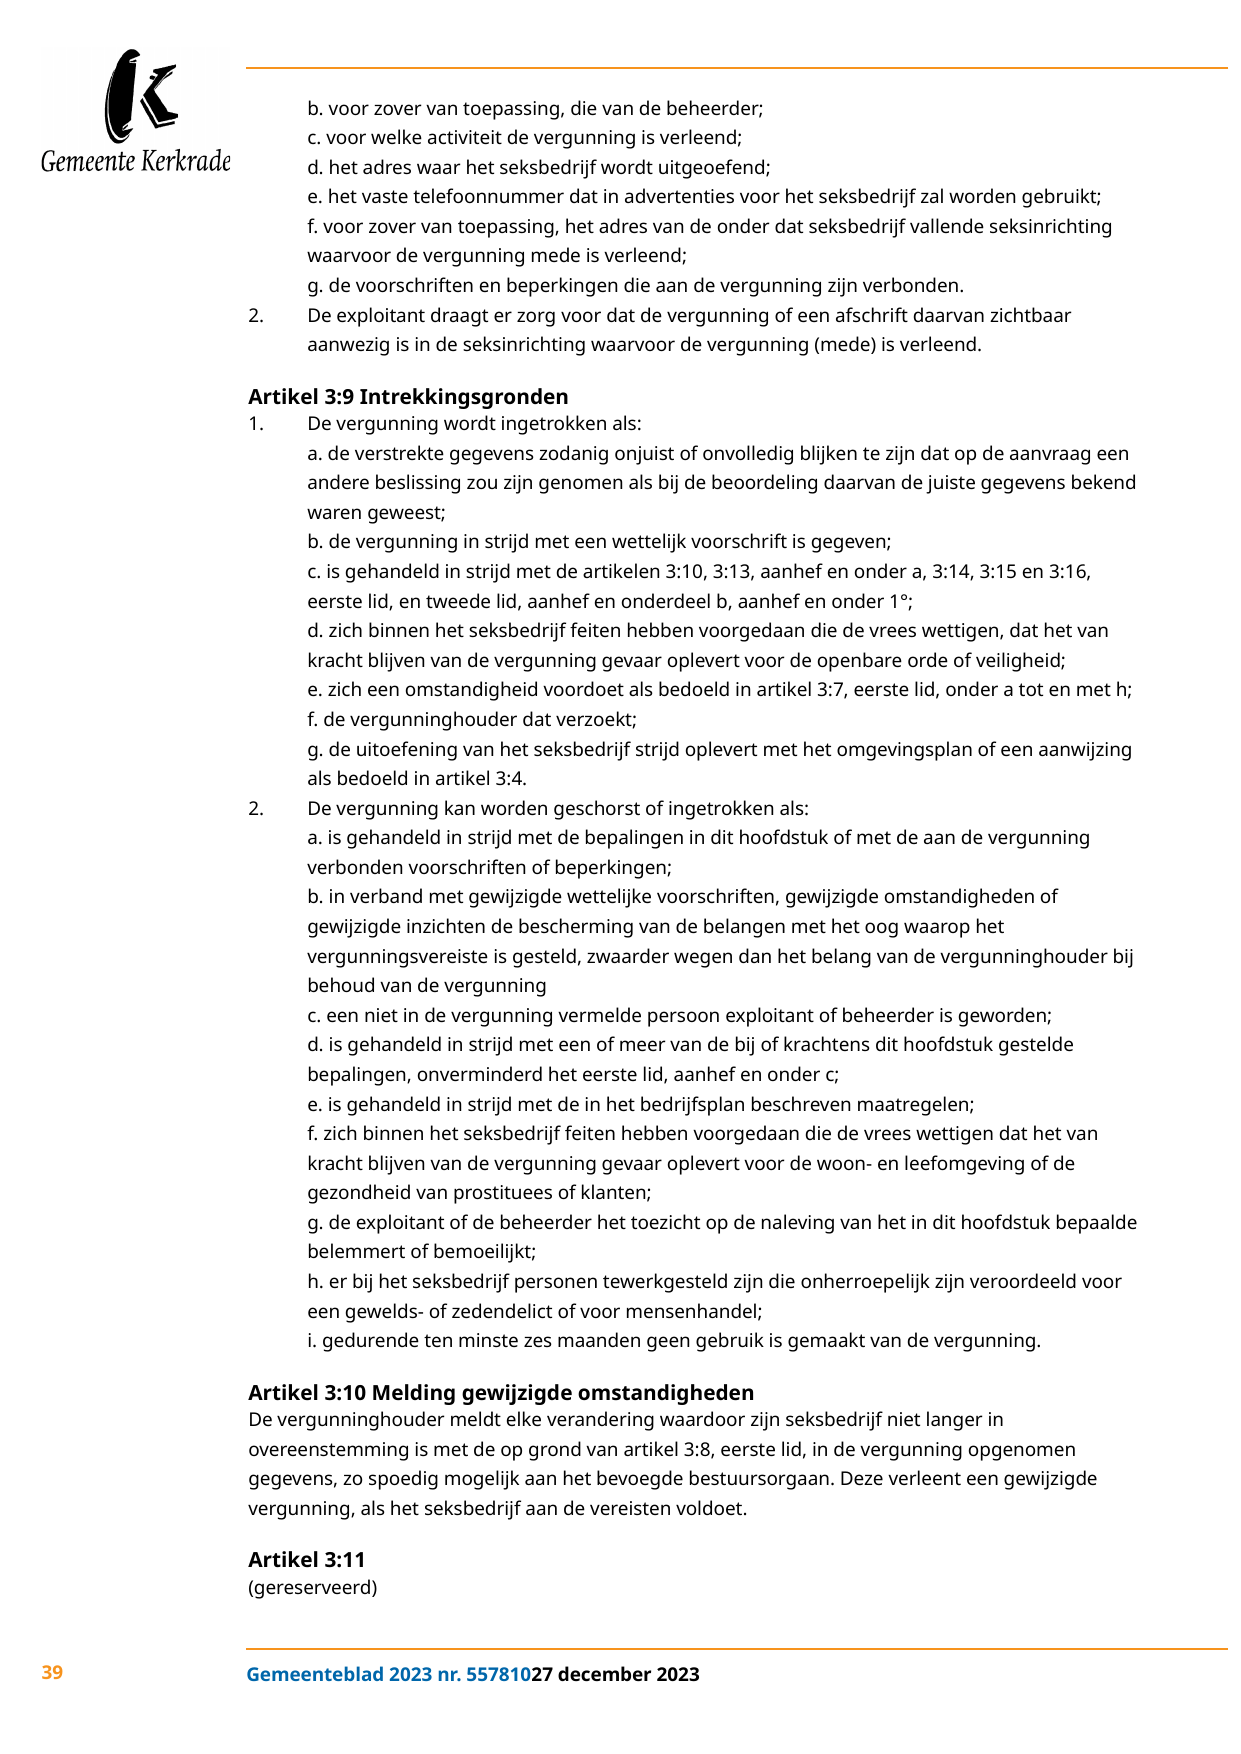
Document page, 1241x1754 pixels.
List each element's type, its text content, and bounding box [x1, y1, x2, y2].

text Artikel 3:10 Melding gewijzigde omstandigheden [248, 1378, 1152, 1406]
list d. is gehandeld in strijd met een of meer van de bij of krachtens dit hoofdstuk gestelde bepalingen, onverminderd het eerste lid, aanhef en onder c; [248, 1032, 1152, 1087]
list e. is gehandeld in strijd met de in het bedrijfsplan beschreven maatregelen; [248, 1091, 1152, 1116]
list c. is gehandeld in strijd met de artikelen 3:10, 3:13, aanhef en onder a, 3:14, 3:15 en 3:16, eerste lid, en tweede lid, aanhef en onderdeel b, aanhef en onder 1°; [248, 558, 1152, 613]
list a. de verstrekte gegevens zodanig onjuist of onvolledig blijken te zijn dat op de aanvraag een andere beslissing zou zijn genomen als bij de beoordeling daarvan de juiste gegevens bekend waren geweest; [248, 440, 1152, 525]
list c. voor welke activiteit de vergunning is verleend; [248, 124, 1152, 150]
list e. zich een omstandigheid voordoet als bedoeld in artikel 3:7, eerste lid, onder a tot en met h; [248, 677, 1152, 702]
list b. de vergunning in strijd met een wettelijk voorschrift is gegeven; [248, 529, 1152, 554]
text Artikel 3:9 Intrekkingsgronden [248, 382, 1152, 410]
text Artikel 3:11 [248, 1545, 1152, 1574]
list b. in verband met gewijzigde wettelijke voorschriften, gewijzigde omstandigheden of gewijzigde inzichten de bescherming van de belangen met het oog waarop het vergunningsvereiste is gesteld, zwaarder wegen dan het belang van de vergunninghouder bij behoud van de vergunning [248, 884, 1152, 998]
text (gereserveerd) [248, 1574, 1152, 1599]
list g. de voorschriften en beperkingen die aan de vergunning zijn verbonden. [248, 272, 1152, 298]
list d. zich binnen het seksbedrijf feiten hebben voorgedaan die de vrees wettigen, dat het van kracht blijven van de vergunning gevaar oplevert voor de openbare orde of veiligheid; [248, 617, 1152, 673]
list f. voor zover van toepassing, het adres van de onder dat seksbedrijf vallende seksinrichting waarvoor de vergunning mede is verleend; [248, 213, 1152, 268]
text De vergunninghouder meldt elke verandering waardoor zijn seksbedrijf niet langer in overeenstemming is met de op grond van artikel 3:8, eerste lid, in de vergunning opgenomen gegevens, zo spoedig mogelijk aan het bevoegde bestuursorgaan. Deze verleent een gewijzigde vergunning, als het seksbedrijf aan de vereisten voldoet. [248, 1406, 1152, 1521]
list c. een niet in de vergunning vermelde persoon exploitant of beheerder is geworden; [248, 1002, 1152, 1028]
list h. er bij het seksbedrijf personen tewerkgesteld zijn die onherroepelijk zijn veroordeeld voor een gewelds- of zedendelict of voor mensenhandel; [248, 1268, 1152, 1323]
list d. het adres waar het seksbedrijf wordt uitgeoefend; [248, 154, 1152, 180]
list De exploitant draagt er zorg voor dat de vergunning of een afschrift daarvan zichtbaar aanwezig is in de seksinrichting waarvoor de vergunning (mede) is verleend. [248, 302, 1152, 357]
list b. voor zover van toepassing, die van de beheerder; [248, 95, 1152, 121]
list g. de exploitant of de beheerder het toezicht op de naleving van het in dit hoofdstuk bepaalde belemmert of bemoeilijkt; [248, 1209, 1152, 1264]
list a. is gehandeld in strijd met de bepalingen in dit hoofdstuk of met de aan de vergunning verbonden voorschriften of beperkingen; [248, 824, 1152, 880]
list De vergunning kan worden geschorst of ingetrokken als: [248, 795, 1152, 821]
list e. het vaste telefoonnummer dat in advertenties voor het seksbedrijf zal worden gebruikt; [248, 183, 1152, 209]
list f. zich binnen het seksbedrijf feiten hebben voorgedaan die de vrees wettigen dat het van kracht blijven van de vergunning gevaar oplevert voor de woon- en leefomgeving of de gezondheid van prostituees of klanten; [248, 1120, 1152, 1205]
list De vergunning wordt ingetrokken als: [248, 410, 1152, 436]
picture [41, 47, 231, 172]
list g. de uitoefening van het seksbedrijf strijd oplevert met het omgevingsplan of een aanwijzing als bedoeld in artikel 3:4. [248, 736, 1152, 791]
list f. de vergunninghouder dat verzoekt; [248, 706, 1152, 732]
list i. gedurende ten minste zes maanden geen gebruik is gemaakt van de vergunning. [248, 1327, 1152, 1353]
